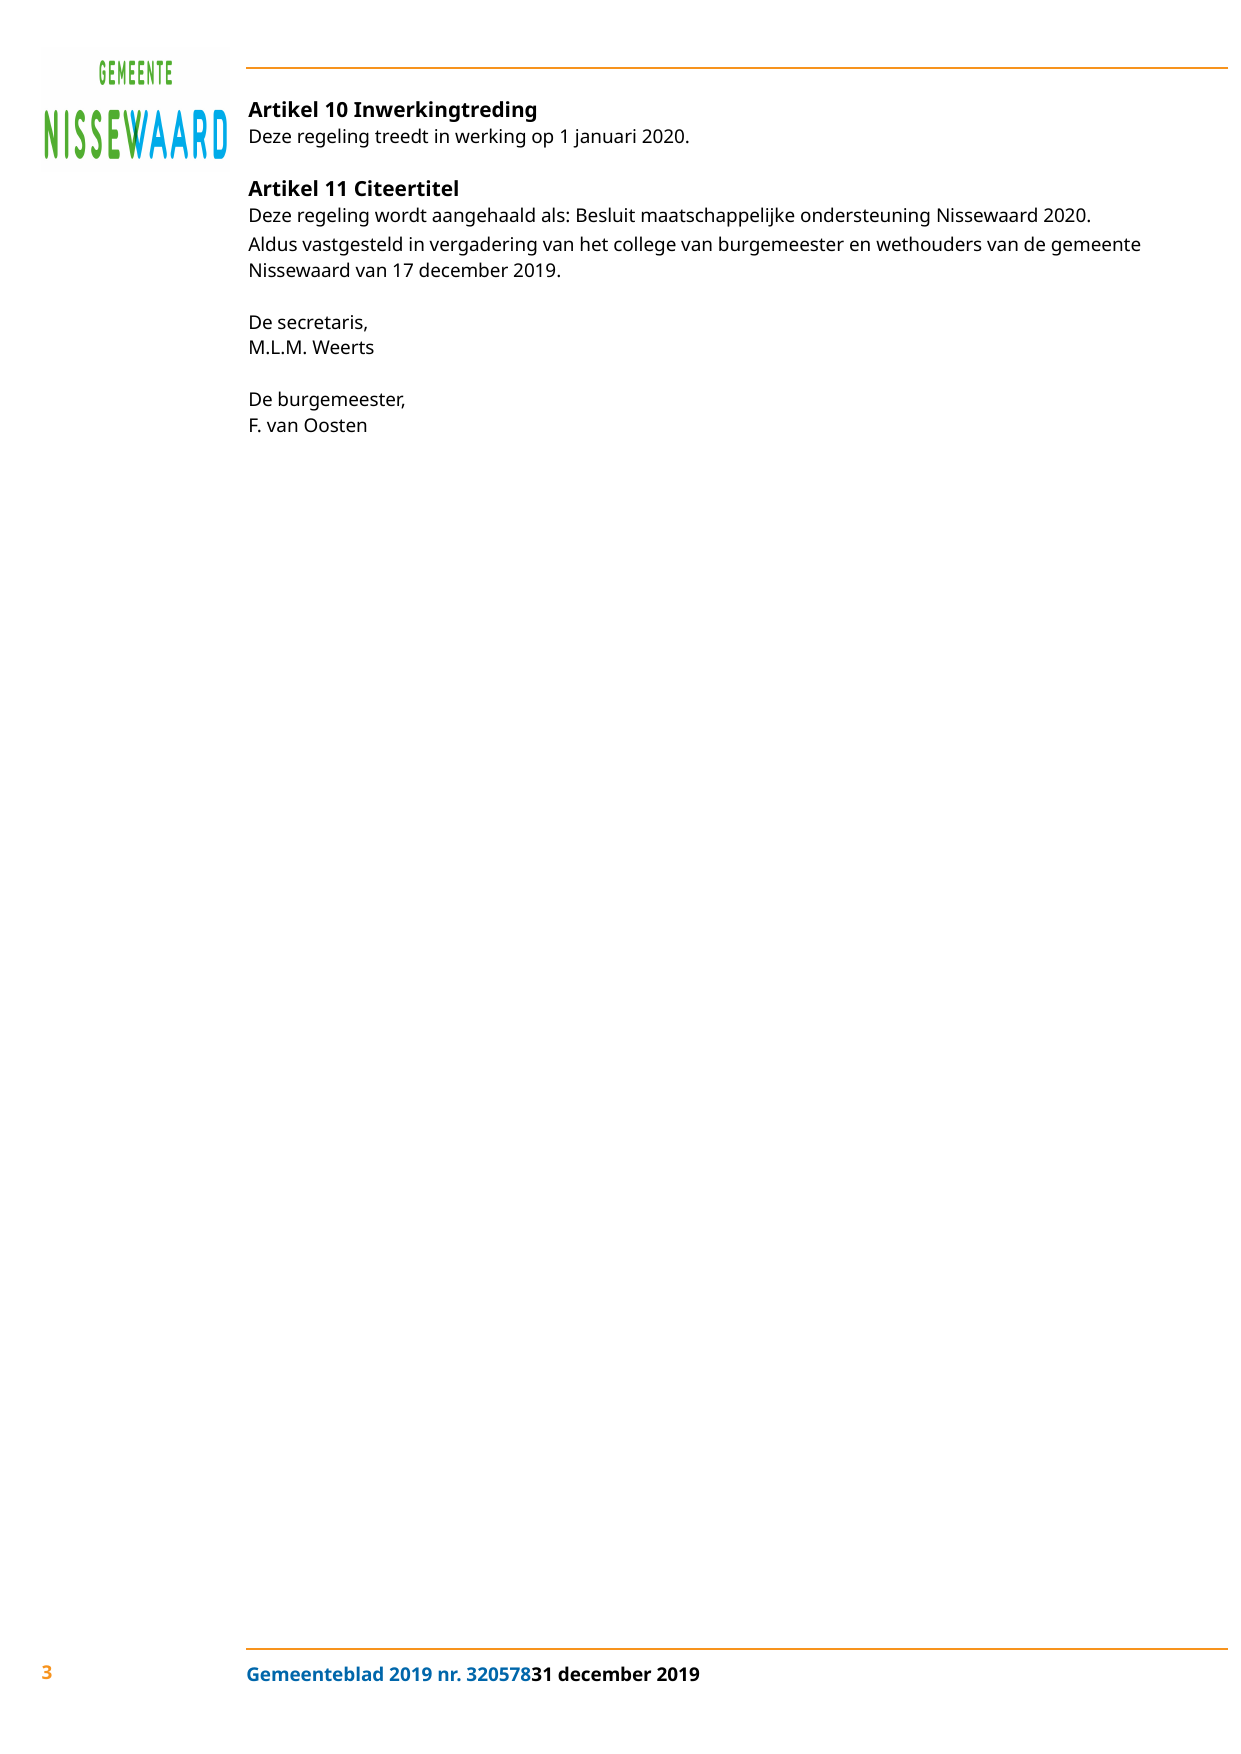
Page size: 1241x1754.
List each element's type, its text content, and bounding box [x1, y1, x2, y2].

text M.L.M. Weerts [248, 334, 1152, 360]
text Artikel 10 Inwerkingtreding [248, 95, 1152, 123]
picture [41, 47, 231, 172]
text De burgemeester, [248, 386, 1152, 412]
text Artikel 11 Citeertitel [248, 174, 1152, 202]
text Deze regeling treedt in werking op 1 januari 2020. [248, 123, 1152, 149]
text Aldus vastgesteld in vergadering van het college van burgemeester en wethouders van de gemeente Nissewaard van 17 december 2019. [248, 232, 1152, 283]
text Deze regeling wordt aangehaald als: Besluit maatschappelijke ondersteuning Nissewaard 2020. [248, 202, 1152, 228]
text F. van Oosten [248, 412, 1152, 437]
text De secretaris, [248, 309, 1152, 334]
